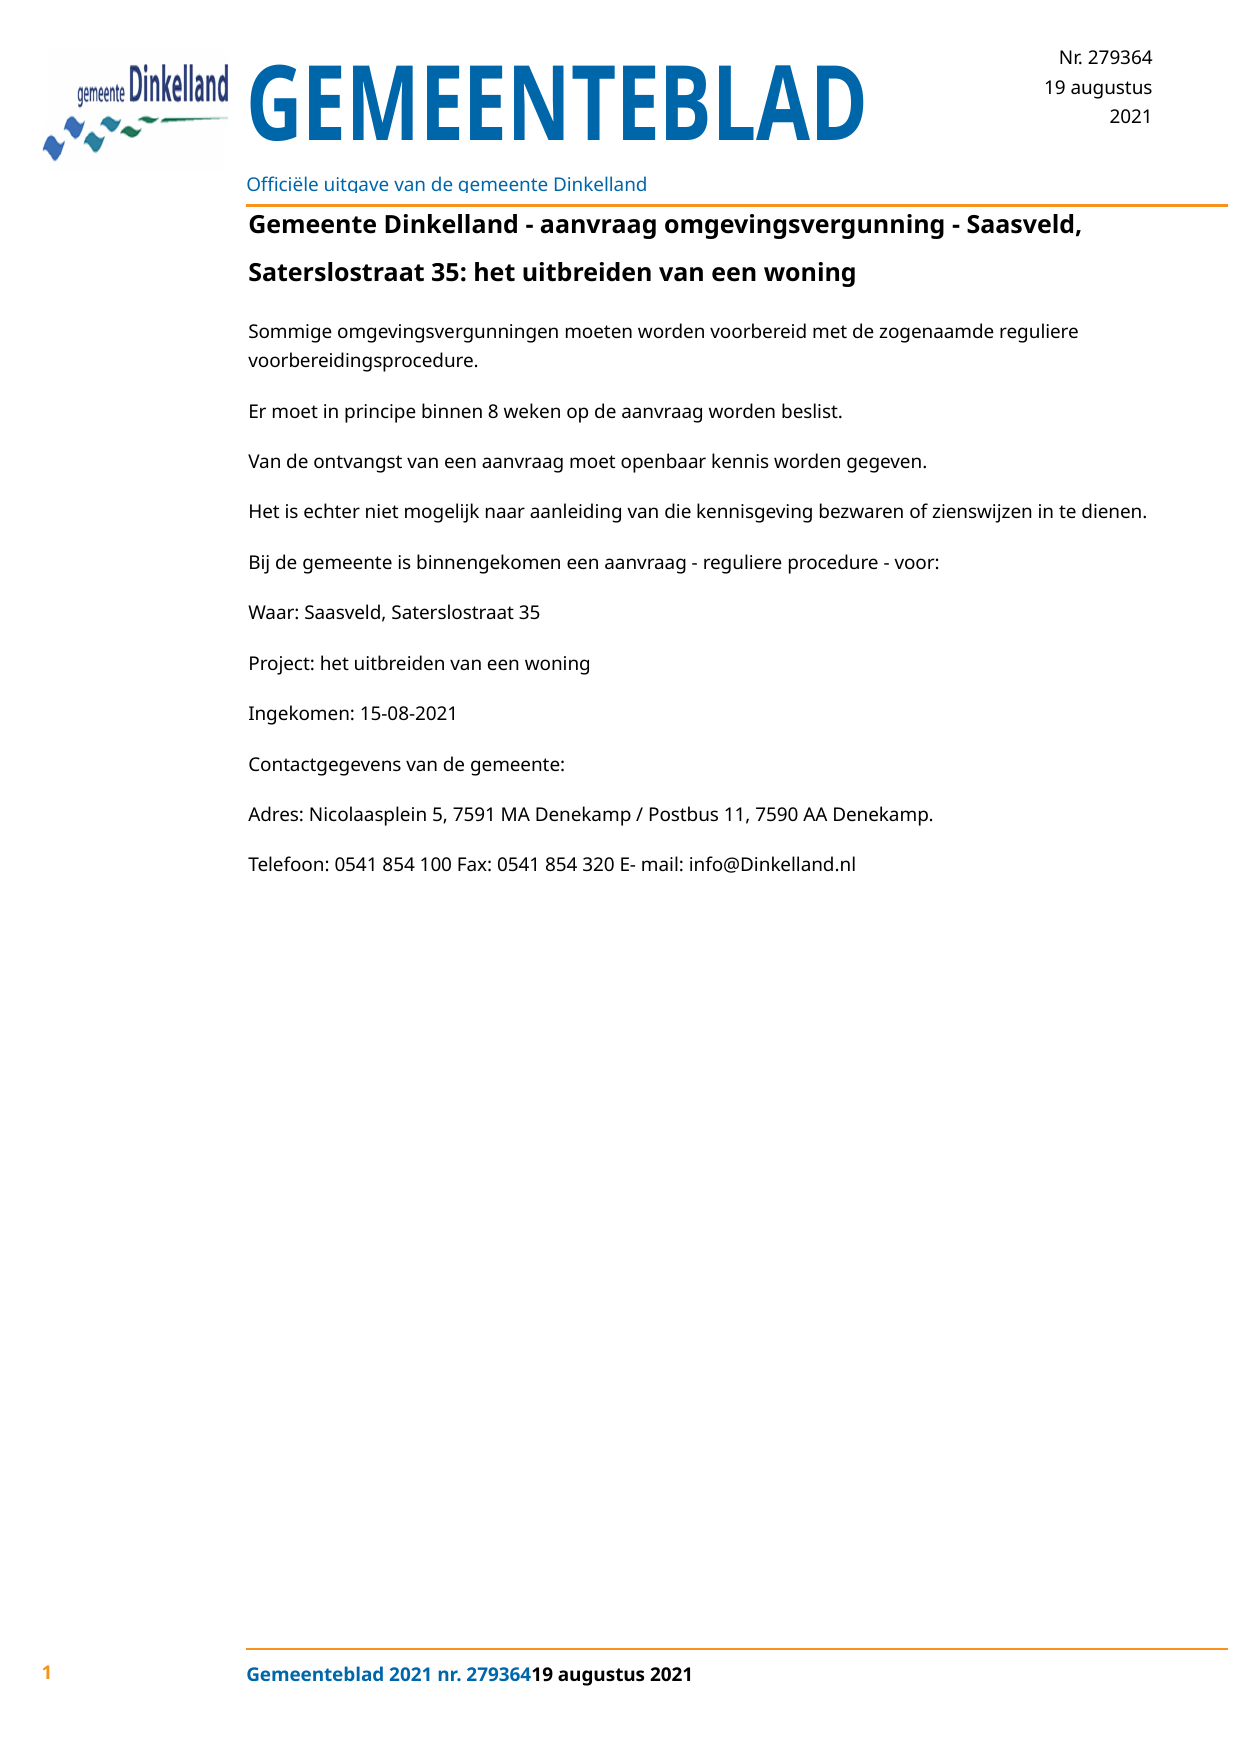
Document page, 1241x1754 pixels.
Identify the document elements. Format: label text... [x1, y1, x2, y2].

text Adres: Nicolaasplein 5, 7591 MA Denekamp / Postbus 11, 7590 AA Denekamp. [248, 801, 1152, 827]
text Contactgegevens van de gemeente: [248, 751, 1152, 777]
text Project: het uitbreiden van een woning [248, 650, 1152, 676]
text Sommige omgevingsvergunningen moeten worden voorbereid met de zogenaamde reguliere voorbereidingsprocedure. [248, 318, 1152, 373]
text Telefoon: 0541 854 100 Fax: 0541 854 320 E- mail: info@Dinkelland.nl [248, 852, 1152, 877]
text Van de ontvangst van een aanvraag moet openbaar kennis worden gegeven. [248, 448, 1152, 474]
picture [41, 47, 231, 172]
text Bij de gemeente is binnengekomen een aanvraag - reguliere procedure - voor: [248, 549, 1152, 575]
text Er moet in principe binnen 8 weken op de aanvraag worden beslist. [248, 398, 1152, 424]
text Gemeente Dinkelland - aanvraag omgevingsvergunning - Saasveld, Saterslostraat 35: het uitbreiden van een woning [248, 207, 1152, 288]
text Ingekomen: 15-08-2021 [248, 700, 1152, 726]
text Waar: Saasveld, Saterslostraat 35 [248, 599, 1152, 625]
text Het is echter niet mogelijk naar aanleiding van die kennisgeving bezwaren of zienswijzen in te dienen. [248, 499, 1152, 524]
